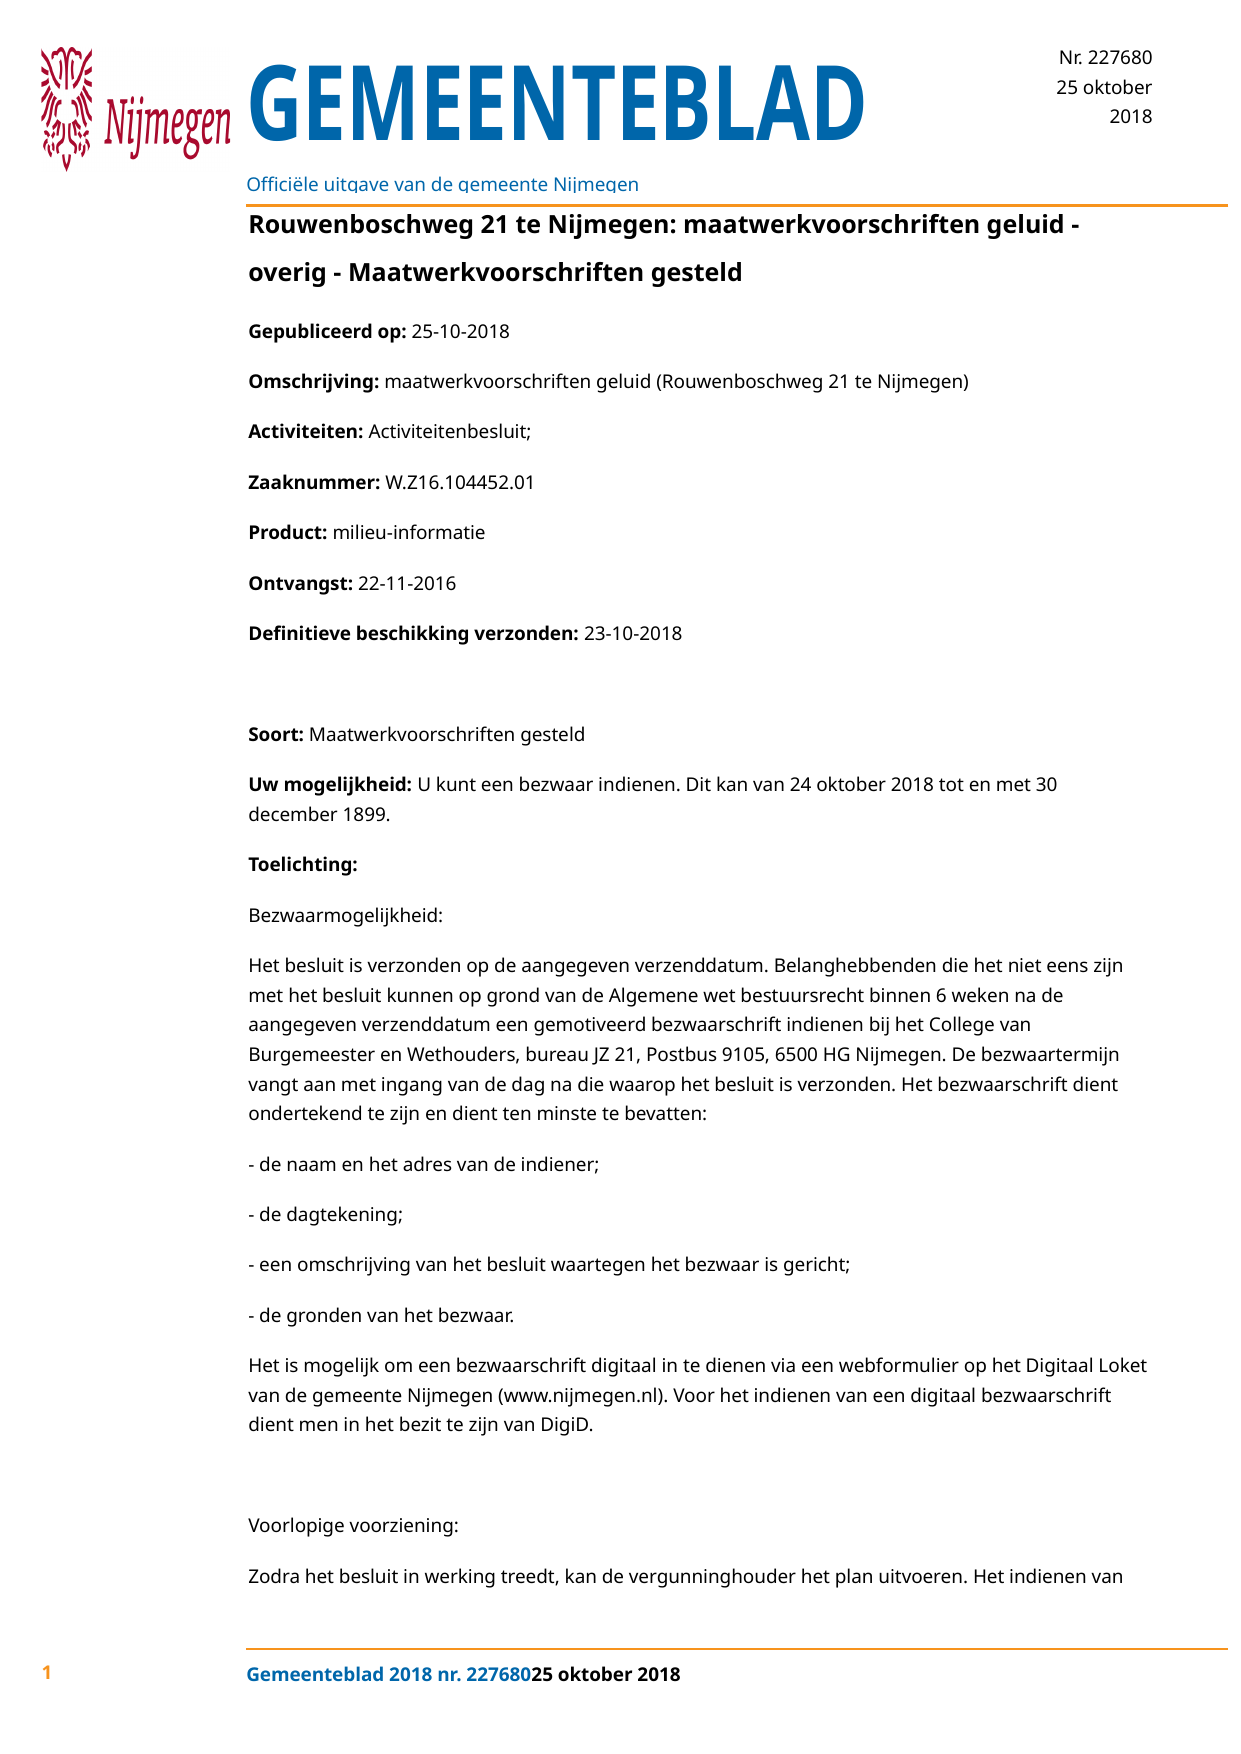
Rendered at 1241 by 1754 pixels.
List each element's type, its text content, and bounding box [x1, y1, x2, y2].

text - de dagtekening; [248, 1201, 1152, 1227]
text Omschrijving: maatwerkvoorschriften geluid (Rouwenboschweg 21 te Nijmegen) [248, 368, 1152, 394]
text - de gronden van het bezwaar. [248, 1302, 1152, 1328]
text Activiteiten: Activiteitenbesluit; [248, 419, 1152, 444]
text Het besluit is verzonden op de aangegeven verzenddatum. Belanghebbenden die het niet eens zijn met het besluit kunnen op grond van de Algemene wet bestuursrecht binnen 6 weken na de aangegeven verzenddatum een gemotiveerd bezwaarschrift indienen bij het College van Burgemeester en Wethouders, bureau JZ 21, Postbus 9105, 6500 HG Nijmegen. De bezwaartermijn vangt aan met ingang van de dag na die waarop het besluit is verzonden. Het bezwaarschrift dient ondertekend te zijn en dient ten minste te bevatten: [248, 952, 1152, 1126]
text Het is mogelijk om een bezwaarschrift digitaal in te dienen via een webformulier op het Digitaal Loket van de gemeente Nijmegen (www.nijmegen.nl). Voor het indienen van een digitaal bezwaarschrift dient men in het bezit te zijn van DigiD. [248, 1352, 1152, 1437]
text Ontvangst: 22-11-2016 [248, 570, 1152, 596]
text Product: milieu-informatie [248, 519, 1152, 545]
text Toelichting: [248, 852, 1152, 877]
picture [41, 47, 231, 172]
text - een omschrijving van het besluit waartegen het bezwaar is gericht; [248, 1252, 1152, 1277]
text - de naam en het adres van de indiener; [248, 1151, 1152, 1177]
text Uw mogelijkheid: U kunt een bezwaar indienen. Dit kan van 24 oktober 2018 tot en met 30 december 1899. [248, 772, 1152, 827]
text Zaaknummer: W.Z16.104452.01 [248, 469, 1152, 495]
text Gepubliceerd op: 25-10-2018 [248, 318, 1152, 344]
text Rouwenboschweg 21 te Nijmegen: maatwerkvoorschriften geluid - overig - Maatwerkvoorschriften gesteld [248, 207, 1152, 288]
text Zodra het besluit in werking treedt, kan de vergunninghouder het plan uitvoeren. Het indienen van [248, 1563, 1152, 1589]
text Soort: Maatwerkvoorschriften gesteld [248, 721, 1152, 747]
text Voorlopige voorziening: [248, 1512, 1152, 1538]
text Bezwaarmogelijkheid: [248, 902, 1152, 928]
text Definitieve beschikking verzonden: 23-10-2018 [248, 620, 1152, 646]
